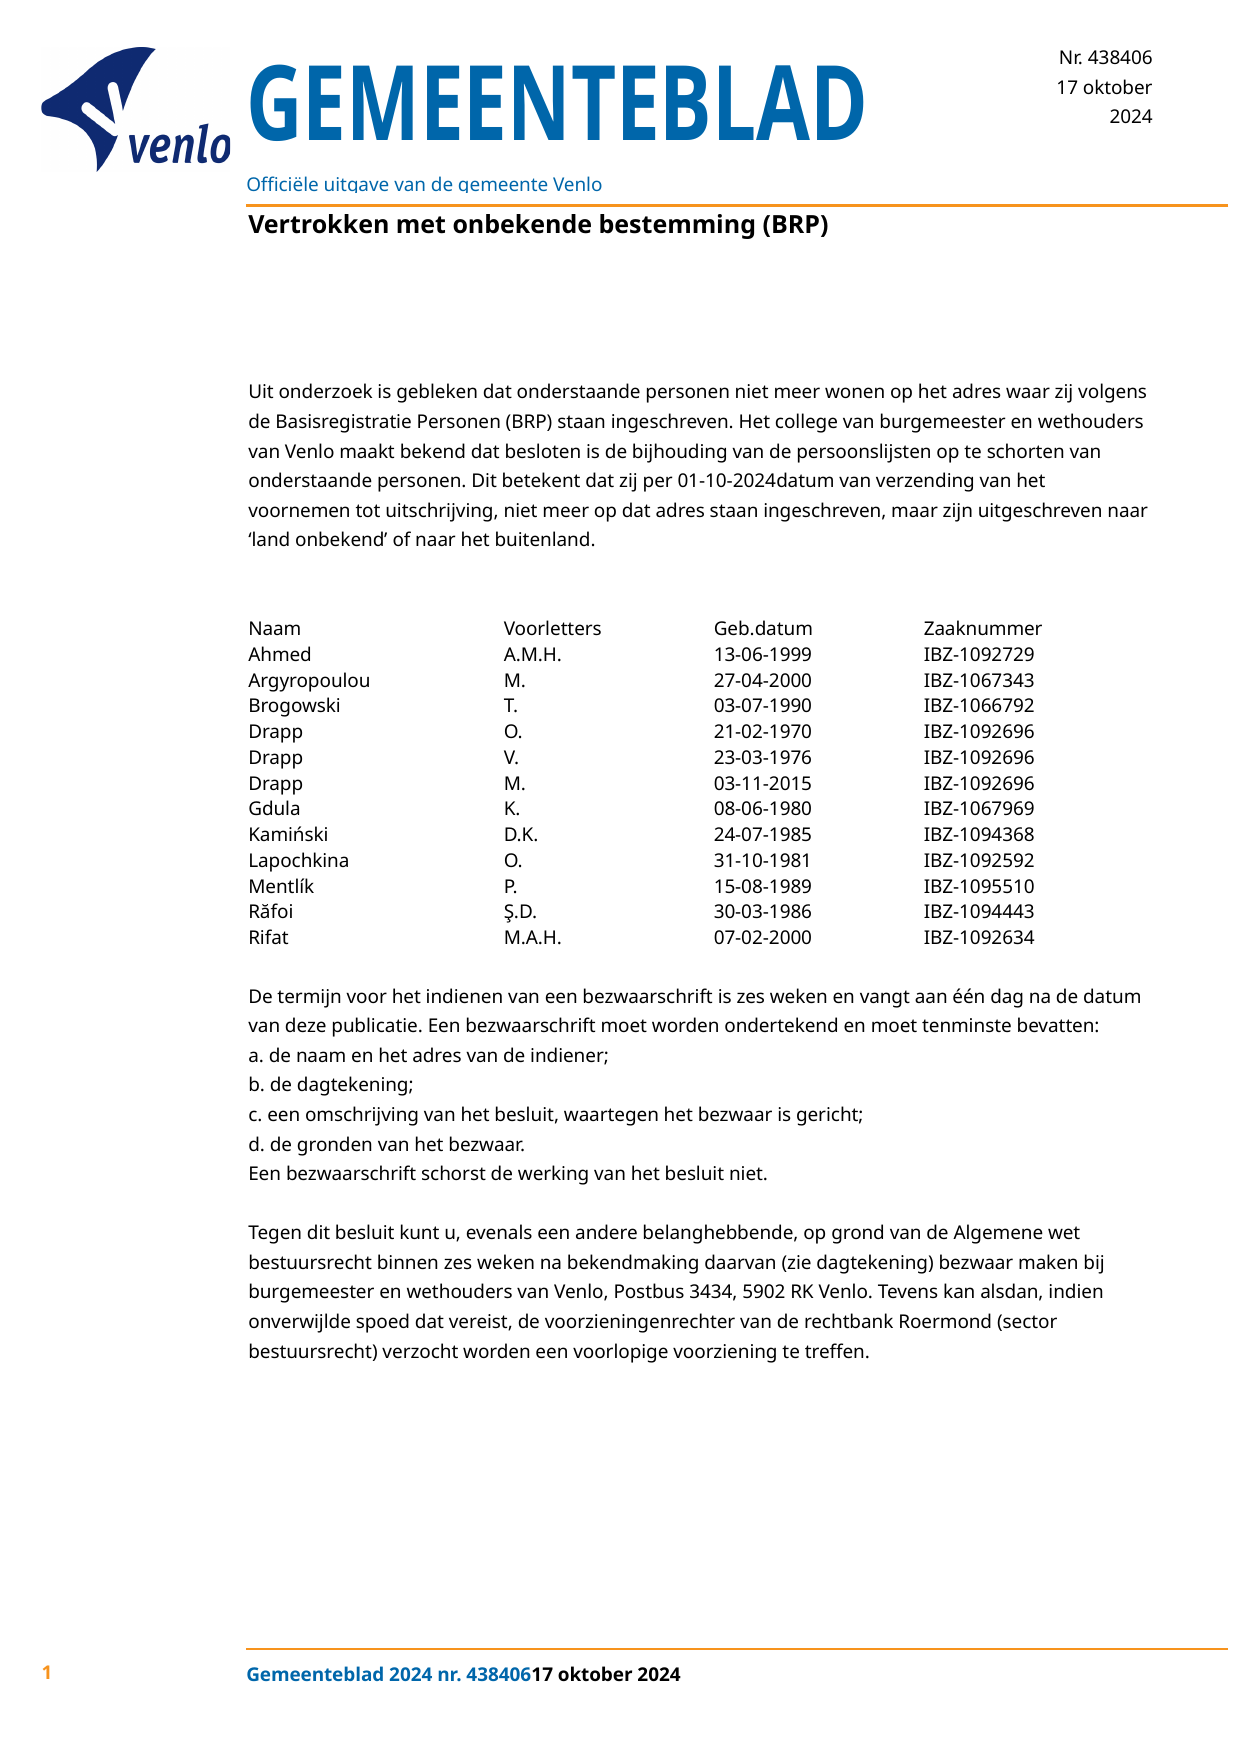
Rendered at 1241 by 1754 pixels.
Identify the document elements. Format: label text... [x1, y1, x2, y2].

table_cell Drapp [248, 744, 503, 770]
text b. de dagtekening; [248, 1072, 1152, 1097]
table_cell IBZ-1092696 [924, 719, 1152, 744]
table_cell Ahmed [248, 641, 503, 667]
text a. de naam en het adres van de indiener; [248, 1042, 1152, 1068]
table_cell Lapochkina [248, 847, 503, 873]
table_header Naam [248, 616, 503, 641]
table_cell 15-08-1989 [714, 873, 923, 898]
table_cell M. [504, 667, 713, 693]
table_cell Argyropoulou [248, 667, 503, 693]
text Een bezwaarschrift schorst de werking van het besluit niet. [248, 1160, 1152, 1186]
table_cell 03-07-1990 [714, 693, 923, 718]
table_cell IBZ-1094443 [924, 899, 1152, 924]
text c. een omschrijving van het besluit, waartegen het bezwaar is gericht; [248, 1101, 1152, 1127]
text d. de gronden van het bezwaar. [248, 1131, 1152, 1156]
picture [41, 47, 231, 172]
table_cell Kamiński [248, 821, 503, 847]
table_cell IBZ-1092634 [924, 924, 1152, 950]
table_cell Gdula [248, 796, 503, 821]
table_cell O. [504, 719, 713, 744]
table_cell A.M.H. [504, 641, 713, 667]
text Tegen dit besluit kunt u, evenals een andere belanghebbende, op grond van de Algemene wet bestuursrecht binnen zes weken na bekendmaking daarvan (zie dagtekening) bezwaar maken bij burgemeester en wethouders van Venlo, Postbus 3434, 5902 RK Venlo. Tevens kan alsdan, indien onverwijlde spoed dat vereist, de voorzieningenrechter van de rechtbank Roermond (sector bestuursrecht) verzocht worden een voorlopige voorziening te treffen. [248, 1219, 1152, 1363]
table_cell 23-03-1976 [714, 744, 923, 770]
table_cell P. [504, 873, 713, 898]
table_cell O. [504, 847, 713, 873]
table_header Voorletters [504, 616, 713, 641]
table_cell Drapp [248, 770, 503, 796]
table_cell IBZ-1067969 [924, 796, 1152, 821]
table_cell Brogowski [248, 693, 503, 718]
table_cell T. [504, 693, 713, 718]
table_cell IBZ-1092696 [924, 770, 1152, 796]
table_cell 21-02-1970 [714, 719, 923, 744]
table_cell Rifat [248, 924, 503, 950]
table_cell IBZ-1094368 [924, 821, 1152, 847]
text De termijn voor het indienen van een bezwaarschrift is zes weken en vangt aan één dag na de datum van deze publicatie. Een bezwaarschrift moet worden ondertekend en moet tenminste bevatten: [248, 983, 1152, 1038]
table_cell Ş.D. [504, 899, 713, 924]
table_cell IBZ-1066792 [924, 693, 1152, 718]
table_cell IBZ-1092592 [924, 847, 1152, 873]
table_cell IBZ-1092729 [924, 641, 1152, 667]
table_cell 27-04-2000 [714, 667, 923, 693]
table_cell 07-02-2000 [714, 924, 923, 950]
table_header Zaaknummer [924, 616, 1152, 641]
table_cell M. [504, 770, 713, 796]
text Uit onderzoek is gebleken dat onderstaande personen niet meer wonen op het adres waar zij volgens de Basisregistratie Personen (BRP) staan ingeschreven. Het college van burgemeester en wethouders van Venlo maakt bekend dat besloten is de bijhouding van de persoonslijsten op te schorten van onderstaande personen. Dit betekent dat zij per 01-10-2024datum van verzending van het voornemen tot uitschrijving, niet meer op dat adres staan ingeschreven, maar zijn uitgeschreven naar ‘land onbekend’ of naar het buitenland. [248, 379, 1152, 552]
table_cell IBZ-1067343 [924, 667, 1152, 693]
table_cell 03-11-2015 [714, 770, 923, 796]
table_cell 30-03-1986 [714, 899, 923, 924]
table_cell K. [504, 796, 713, 821]
table_header Geb.datum [714, 616, 923, 641]
table_cell D.K. [504, 821, 713, 847]
table_cell M.A.H. [504, 924, 713, 950]
table_cell 08-06-1980 [714, 796, 923, 821]
table_cell V. [504, 744, 713, 770]
table_cell IBZ-1092696 [924, 744, 1152, 770]
table_cell 24-07-1985 [714, 821, 923, 847]
table_cell 31-10-1981 [714, 847, 923, 873]
table_cell Mentlík [248, 873, 503, 898]
table_cell Drapp [248, 719, 503, 744]
table_cell Răfoi [248, 899, 503, 924]
table_cell IBZ-1095510 [924, 873, 1152, 898]
text Vertrokken met onbekende bestemming (BRP) [248, 207, 1152, 241]
table_cell 13-06-1999 [714, 641, 923, 667]
